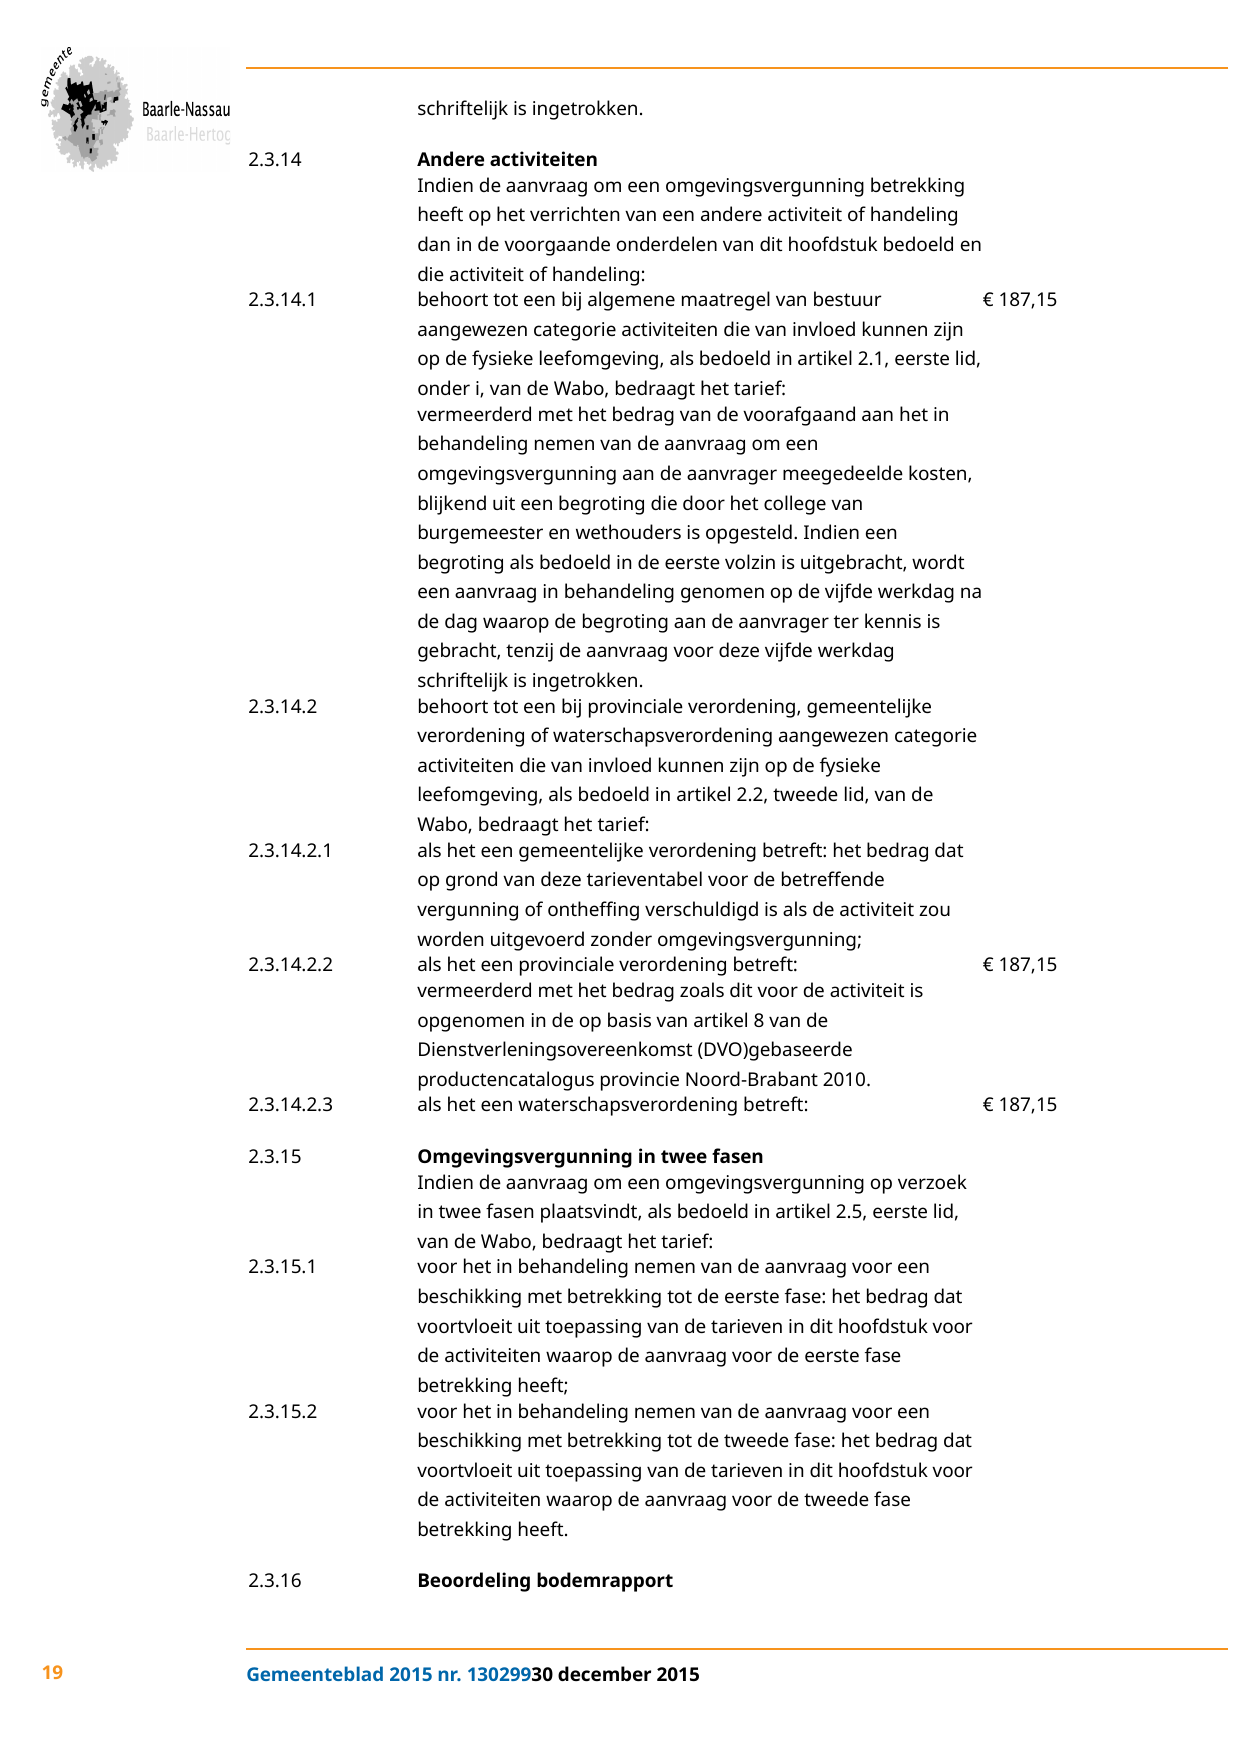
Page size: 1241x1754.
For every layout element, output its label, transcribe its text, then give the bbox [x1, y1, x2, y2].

table_cell [983, 1143, 1152, 1169]
table_cell [983, 1398, 1152, 1542]
table_cell als het een gemeentelijke verordening betreft: het bedrag dat op grond van deze tarieventabel voor de betreffende vergunning of ontheffing verschuldigd is als de activiteit zou worden uitgevoerd zonder omgevingsvergunning; [417, 837, 983, 951]
table_cell [983, 146, 1152, 172]
table_cell [983, 121, 1152, 146]
table_cell [248, 401, 417, 693]
table_cell vermeerderd met het bedrag zoals dit voor de activiteit is opgenomen in de op basis van artikel 8 van de Dienstverleningsovereenkomst (DVO)gebaseerde productencatalogus provincie Noord-Brabant 2010. [417, 977, 983, 1092]
table_cell voor het in behandeling nemen van de aanvraag voor een beschikking met betrekking tot de eerste fase: het bedrag dat voortvloeit uit toepassing van de tarieven in dit hoofdstuk voor de activiteiten waarop de aanvraag voor de eerste fase betrekking heeft; [417, 1254, 983, 1398]
table_cell 2.3.14.2 [248, 693, 417, 837]
table_cell [417, 121, 983, 146]
table_cell Beoordeling bodemrapport [417, 1568, 983, 1593]
table_cell [983, 1118, 1152, 1143]
table_cell 2.3.14 [248, 146, 417, 172]
table_cell [983, 1568, 1152, 1593]
table_cell als het een waterschapsverordening betreft: [417, 1092, 983, 1117]
table_cell [248, 1169, 417, 1254]
table_cell Indien de aanvraag om een omgevingsvergunning op verzoek in twee fasen plaatsvindt, als bedoeld in artikel 2.5, eerste lid, van de Wabo, bedraagt het tarief: [417, 1169, 983, 1254]
table_cell [248, 172, 417, 286]
table_cell 2.3.14.2.2 [248, 951, 417, 977]
table_cell 2.3.14.2.1 [248, 837, 417, 951]
table_cell € 187,15 [983, 951, 1152, 977]
table_cell Omgevingsvergunning in twee fasen [417, 1143, 983, 1169]
table_cell [983, 172, 1152, 286]
picture [41, 47, 231, 172]
table_cell [983, 977, 1152, 1092]
table_cell [983, 1254, 1152, 1398]
table_cell behoort tot een bij provinciale verordening, gemeentelijke verordening of waterschapsverordening aangewezen categorie activiteiten die van invloed kunnen zijn op de fysieke leefomgeving, als bedoeld in artikel 2.2, tweede lid, van de Wabo, bedraagt het tarief: [417, 693, 983, 837]
table_cell 2.3.15.1 [248, 1254, 417, 1398]
table_cell [417, 1118, 983, 1143]
table_cell [983, 95, 1152, 121]
table_cell 2.3.16 [248, 1568, 417, 1593]
table_cell [983, 837, 1152, 951]
table_cell voor het in behandeling nemen van de aanvraag voor een beschikking met betrekking tot de tweede fase: het bedrag dat voortvloeit uit toepassing van de tarieven in dit hoofdstuk voor de activiteiten waarop de aanvraag voor de tweede fase betrekking heeft. [417, 1398, 983, 1542]
table_cell schriftelijk is ingetrokken. [417, 95, 983, 121]
table_cell vermeerderd met het bedrag van de voorafgaand aan het in behandeling nemen van de aanvraag om een omgevingsvergunning aan de aanvrager meegedeelde kosten, blijkend uit een begroting die door het college van burgemeester en wethouders is opgesteld. Indien een begroting als bedoeld in de eerste volzin is uitgebracht, wordt een aanvraag in behandeling genomen op de vijfde werkdag na de dag waarop de begroting aan de aanvrager ter kennis is gebracht, tenzij de aanvraag voor deze vijfde werkdag schriftelijk is ingetrokken. [417, 401, 983, 693]
table_cell behoort tot een bij algemene maatregel van bestuur aangewezen categorie activiteiten die van invloed kunnen zijn op de fysieke leefomgeving, als bedoeld in artikel 2.1, eerste lid, onder i, van de Wabo, bedraagt het tarief: [417, 286, 983, 401]
table_cell [248, 977, 417, 1092]
table_cell [248, 1118, 417, 1143]
table_cell Indien de aanvraag om een omgevingsvergunning betrekking heeft op het verrichten van een andere activiteit of handeling dan in de voorgaande onderdelen van dit hoofdstuk bedoeld en die activiteit of handeling: [417, 172, 983, 286]
table_cell [417, 1542, 983, 1568]
table_cell Andere activiteiten [417, 146, 983, 172]
table_cell [983, 1542, 1152, 1568]
table_cell als het een provinciale verordening betreft: [417, 951, 983, 977]
table_cell € 187,15 [983, 286, 1152, 401]
table_cell [983, 401, 1152, 693]
table_cell 2.3.14.2.3 [248, 1092, 417, 1117]
table_cell [248, 1542, 417, 1568]
table_cell 2.3.14.1 [248, 286, 417, 401]
table_cell [248, 121, 417, 146]
table_cell 2.3.15.2 [248, 1398, 417, 1542]
table_cell € 187,15 [983, 1092, 1152, 1117]
table_cell 2.3.15 [248, 1143, 417, 1169]
table_cell [983, 693, 1152, 837]
table_cell [248, 95, 417, 121]
table_cell [983, 1169, 1152, 1254]
